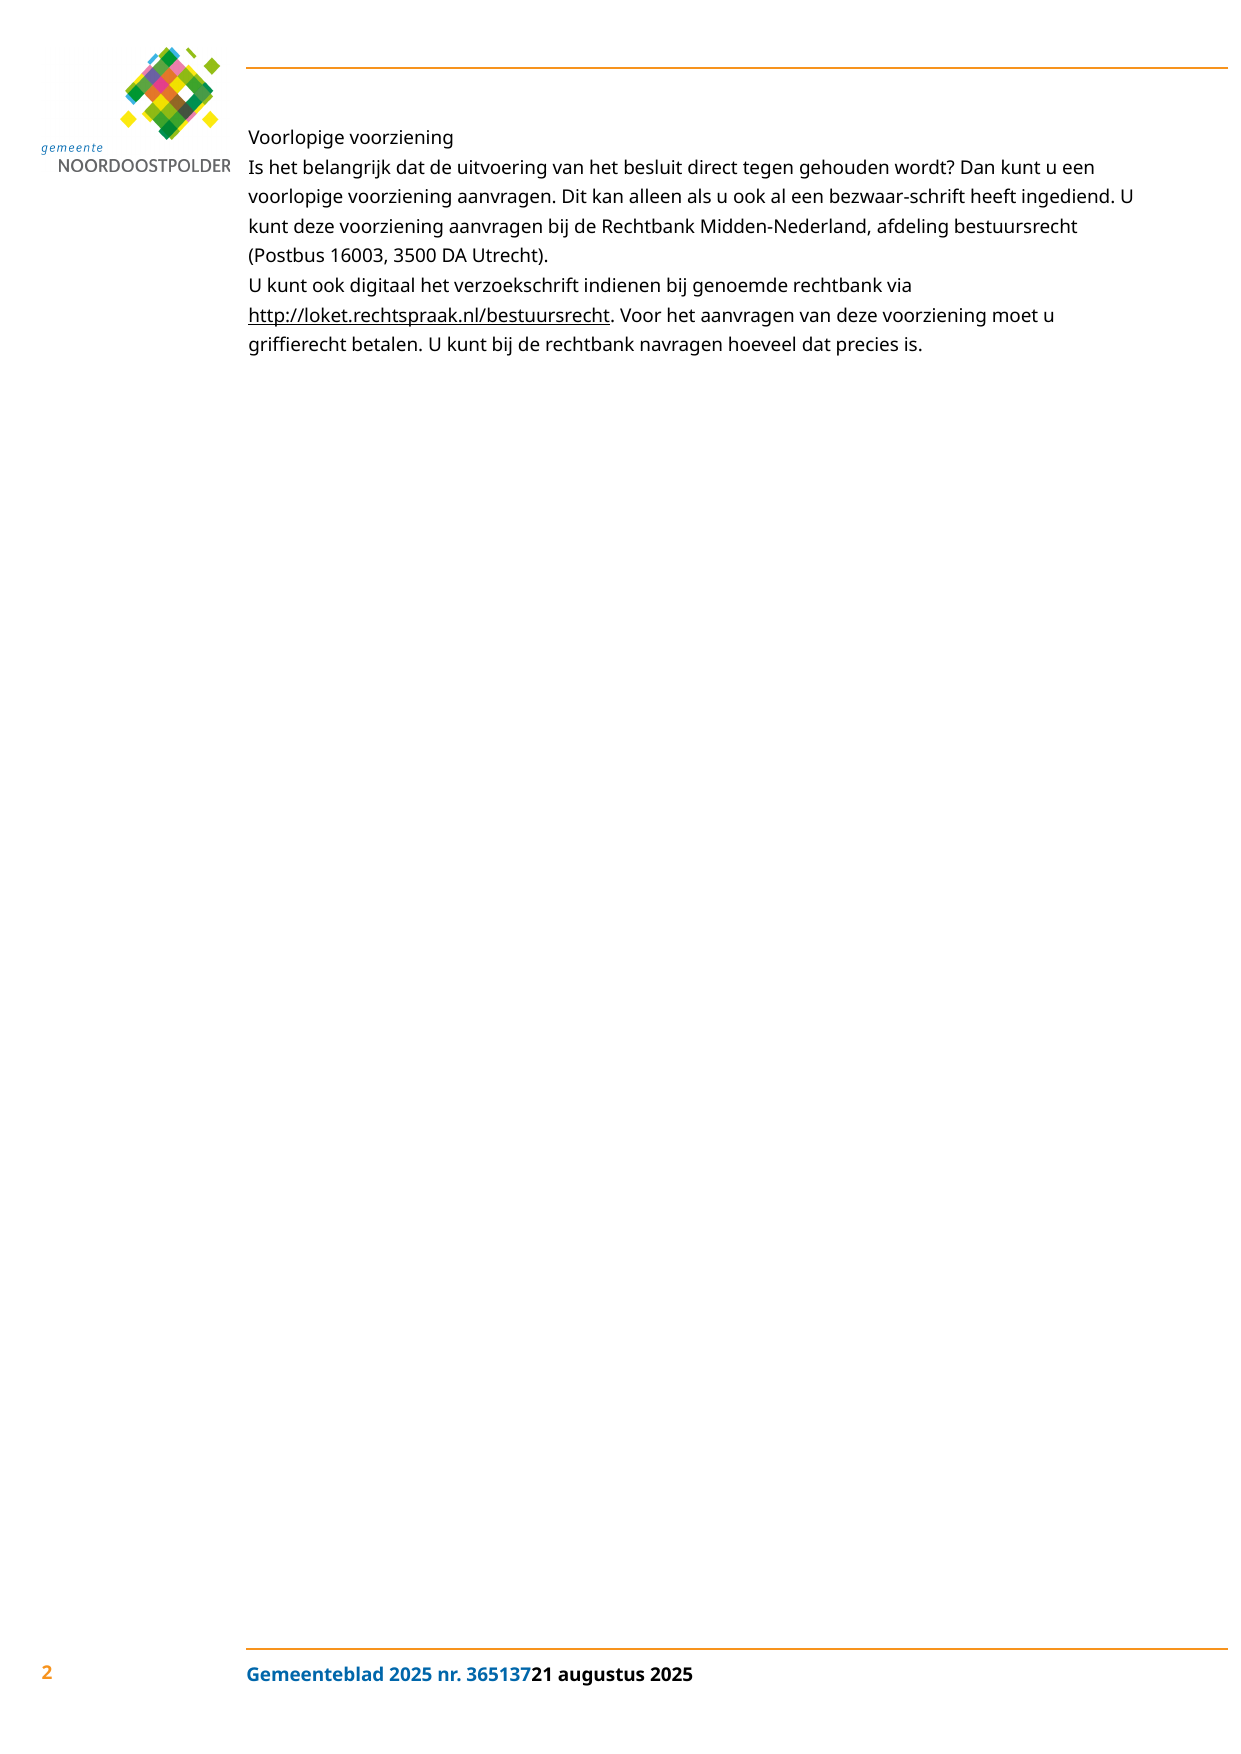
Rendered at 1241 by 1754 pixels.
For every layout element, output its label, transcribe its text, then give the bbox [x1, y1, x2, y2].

text Voorlopige voorziening [248, 124, 1152, 150]
picture [41, 47, 231, 172]
text Is het belangrijk dat de uitvoering van het besluit direct tegen gehouden wordt? Dan kunt u een voorlopige voorziening aanvragen. Dit kan alleen als u ook al een bezwaar-schrift heeft ingediend. U kunt deze voorziening aanvragen bij de Rechtbank Midden-Nederland, afdeling bestuursrecht (Postbus 16003, 3500 DA Utrecht). [248, 154, 1152, 268]
text U kunt ook digitaal het verzoekschrift indienen bij genoemde rechtbank via http://loket.rechtspraak.nl/bestuursrecht. Voor het aanvragen van deze voorziening moet u griffierecht betalen. U kunt bij de rechtbank navragen hoeveel dat precies is. [248, 272, 1152, 357]
